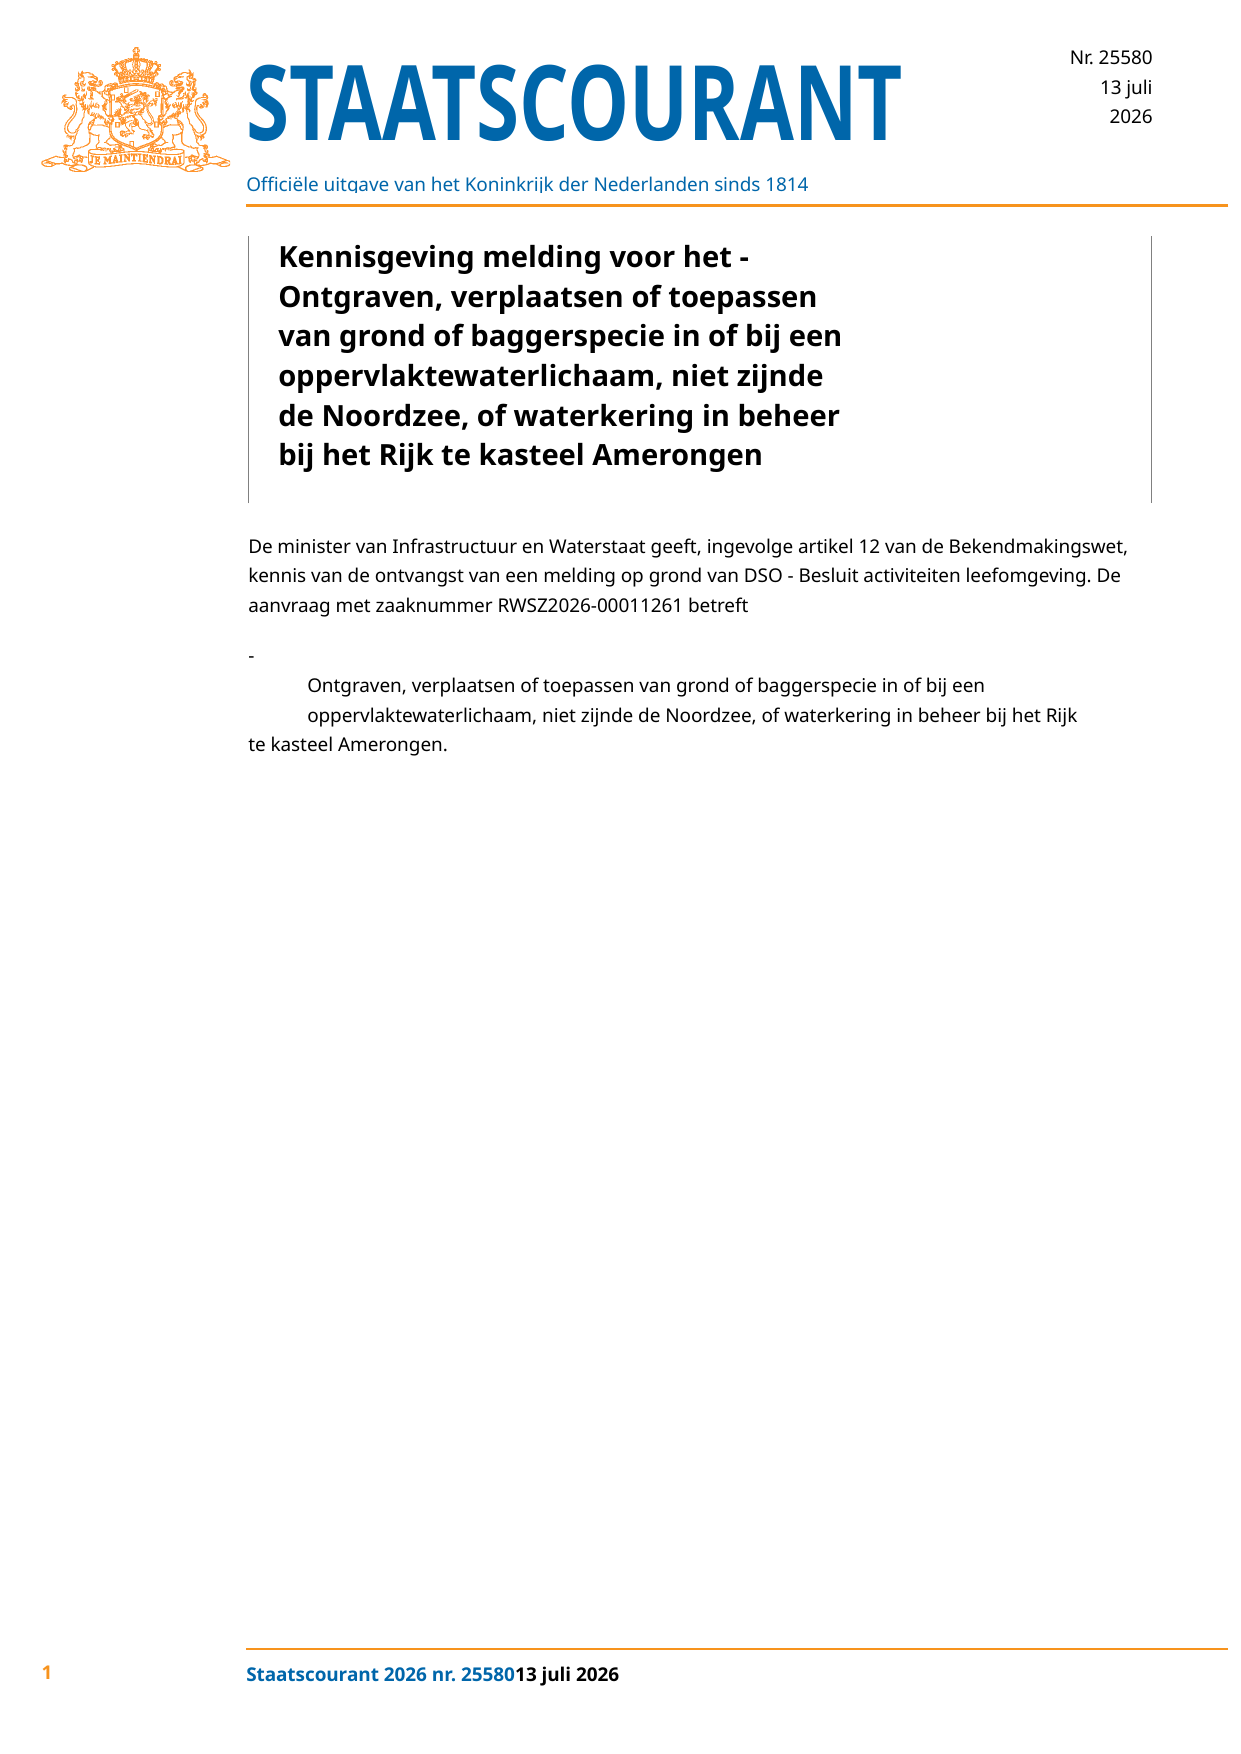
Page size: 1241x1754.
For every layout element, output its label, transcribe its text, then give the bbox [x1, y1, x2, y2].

text te kasteel Amerongen. [248, 731, 1152, 757]
table_header [1090, 236, 1151, 413]
table_header [850, 236, 912, 413]
table_header Kennisgeving melding voor het -Ontgraven, verplaatsen of toepassen van grond of baggerspecie in of bij een oppervlaktewaterlichaam, niet zijnde de Noordzee, of waterkering in beheer bij het Rijk te kasteel Amerongen [249, 236, 850, 503]
list Ontgraven, verplaatsen of toepassen van grond of baggerspecie in of bij een oppervlaktewaterlichaam, niet zijnde de Noordzee, of waterkering in beheer bij het Rijk [248, 672, 1152, 727]
text De minister van Infrastructuur en Waterstaat geeft, ingevolge artikel 12 van de Bekendmakingswet, kennis van de ontvangst van een melding op grond van DSO - Besluit activiteiten leefomgeving. De aanvraag met zaaknummer RWSZ2026-00011261 betreft [248, 533, 1152, 618]
picture [912, 236, 1090, 414]
table_header [850, 414, 1151, 503]
picture [41, 47, 231, 172]
